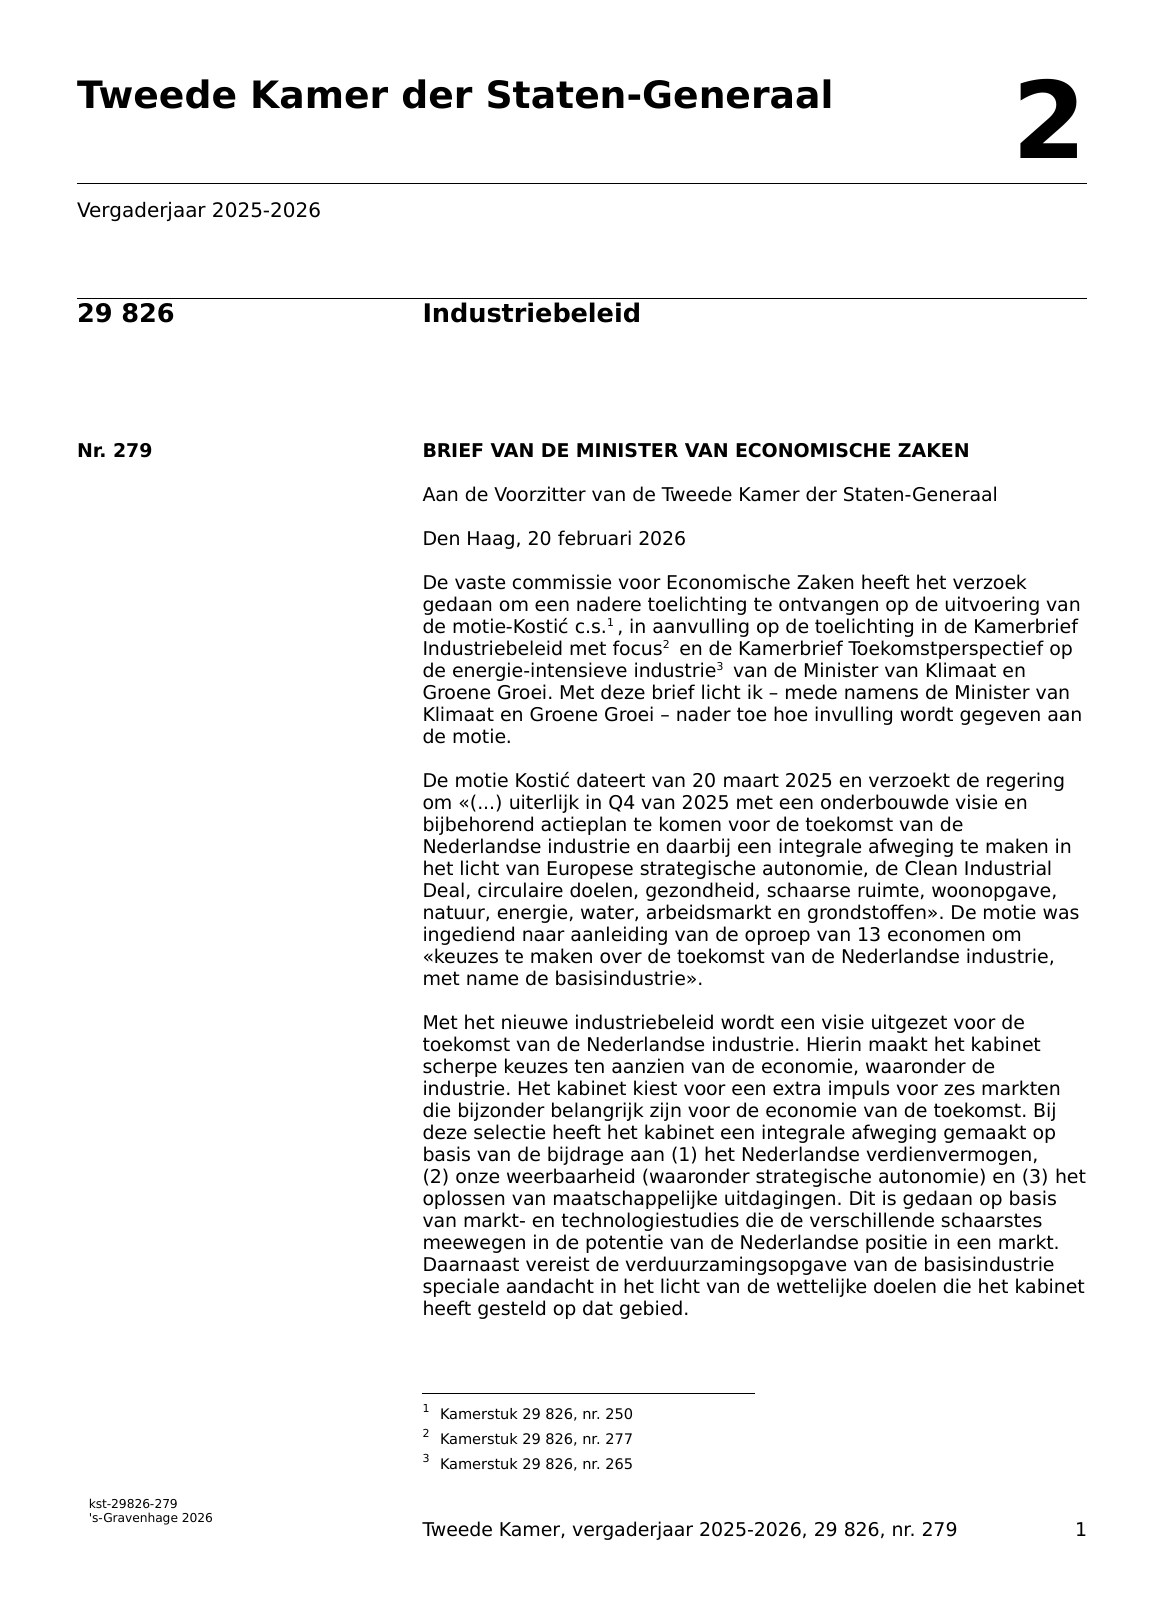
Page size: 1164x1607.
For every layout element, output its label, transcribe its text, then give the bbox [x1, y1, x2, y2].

table_header Tweede Kamer der Staten-Generaal [77, 59, 886, 183]
subtitle Nr. 279 BRIEF VAN DE MINISTER VAN ECONOMISCHE ZAKEN [77, 440, 1087, 462]
text De motie Kostić dateert van 20 maart 2025 en verzoekt de regering om «(...) uiterlijk in Q4 van 2025 met een onderbouwde visie en bijbehorend actieplan te komen voor de toekomst van de Nederlandse industrie en daarbij een integrale afweging te maken in het licht van Europese strategische autonomie, de Clean Industrial Deal, circulaire doelen, gezondheid, schaarse ruimte, woonopgave, natuur, energie, water, arbeidsmarkt en grondstoffen». De motie was ingediend naar aanleiding van de oproep van 13 economen om «keuzes te maken over de toekomst van de Nederlandse industrie, met name de basisindustrie». [422, 770, 1087, 990]
table_cell Vergaderjaar 2025-2026 [77, 184, 1087, 298]
text Den Haag, 20 februari 2026 [422, 528, 1087, 550]
text Kamerstuk 29 826, nr. 277 [422, 1427, 1087, 1449]
text Kamerstuk 29 826, nr. 265 [422, 1452, 1087, 1474]
text 's-Gravenhage 2026 [88, 1511, 323, 1525]
subtitle 29 826 Industriebeleid [77, 299, 1087, 329]
text Kamerstuk 29 826, nr. 250 [422, 1402, 1087, 1424]
table_header 2 [886, 59, 1087, 183]
text De vaste commissie voor Economische Zaken heeft het verzoek gedaan om een nadere toelichting te ontvangen op de uitvoering van de motie-Kostić c.s., in aanvulling op de toelichting in de Kamerbrief Industriebeleid met focus en de Kamerbrief Toekomstperspectief op de energie-intensieve industrie van de Minister van Klimaat en Groene Groei. Met deze brief licht ik – mede namens de Minister van Klimaat en Groene Groei – nader toe hoe invulling wordt gegeven aan de motie. [422, 572, 1087, 748]
text kst-29826-279 [88, 1497, 323, 1511]
text Aan de Voorzitter van de Tweede Kamer der Staten-Generaal [422, 484, 1087, 506]
text Met het nieuwe industriebeleid wordt een visie uitgezet voor de toekomst van de Nederlandse industrie. Hierin maakt het kabinet scherpe keuzes ten aanzien van de economie, waaronder de industrie. Het kabinet kiest voor een extra impuls voor zes markten die bijzonder belangrijk zijn voor de economie van de toekomst. Bij deze selectie heeft het kabinet een integrale afweging gemaakt op basis van de bijdrage aan (1) het Nederlandse verdienvermogen, (2) onze weerbaarheid (waaronder strategische autonomie) en (3) het oplossen van maatschappelijke uitdagingen. Dit is gedaan op basis van markt- en technologiestudies die de verschillende schaarstes meewegen in de potentie van de Nederlandse positie in een markt. Daarnaast vereist de verduurzamingsopgave van de basisindustrie speciale aandacht in het licht van de wettelijke doelen die het kabinet heeft gesteld op dat gebied. [422, 1012, 1087, 1320]
